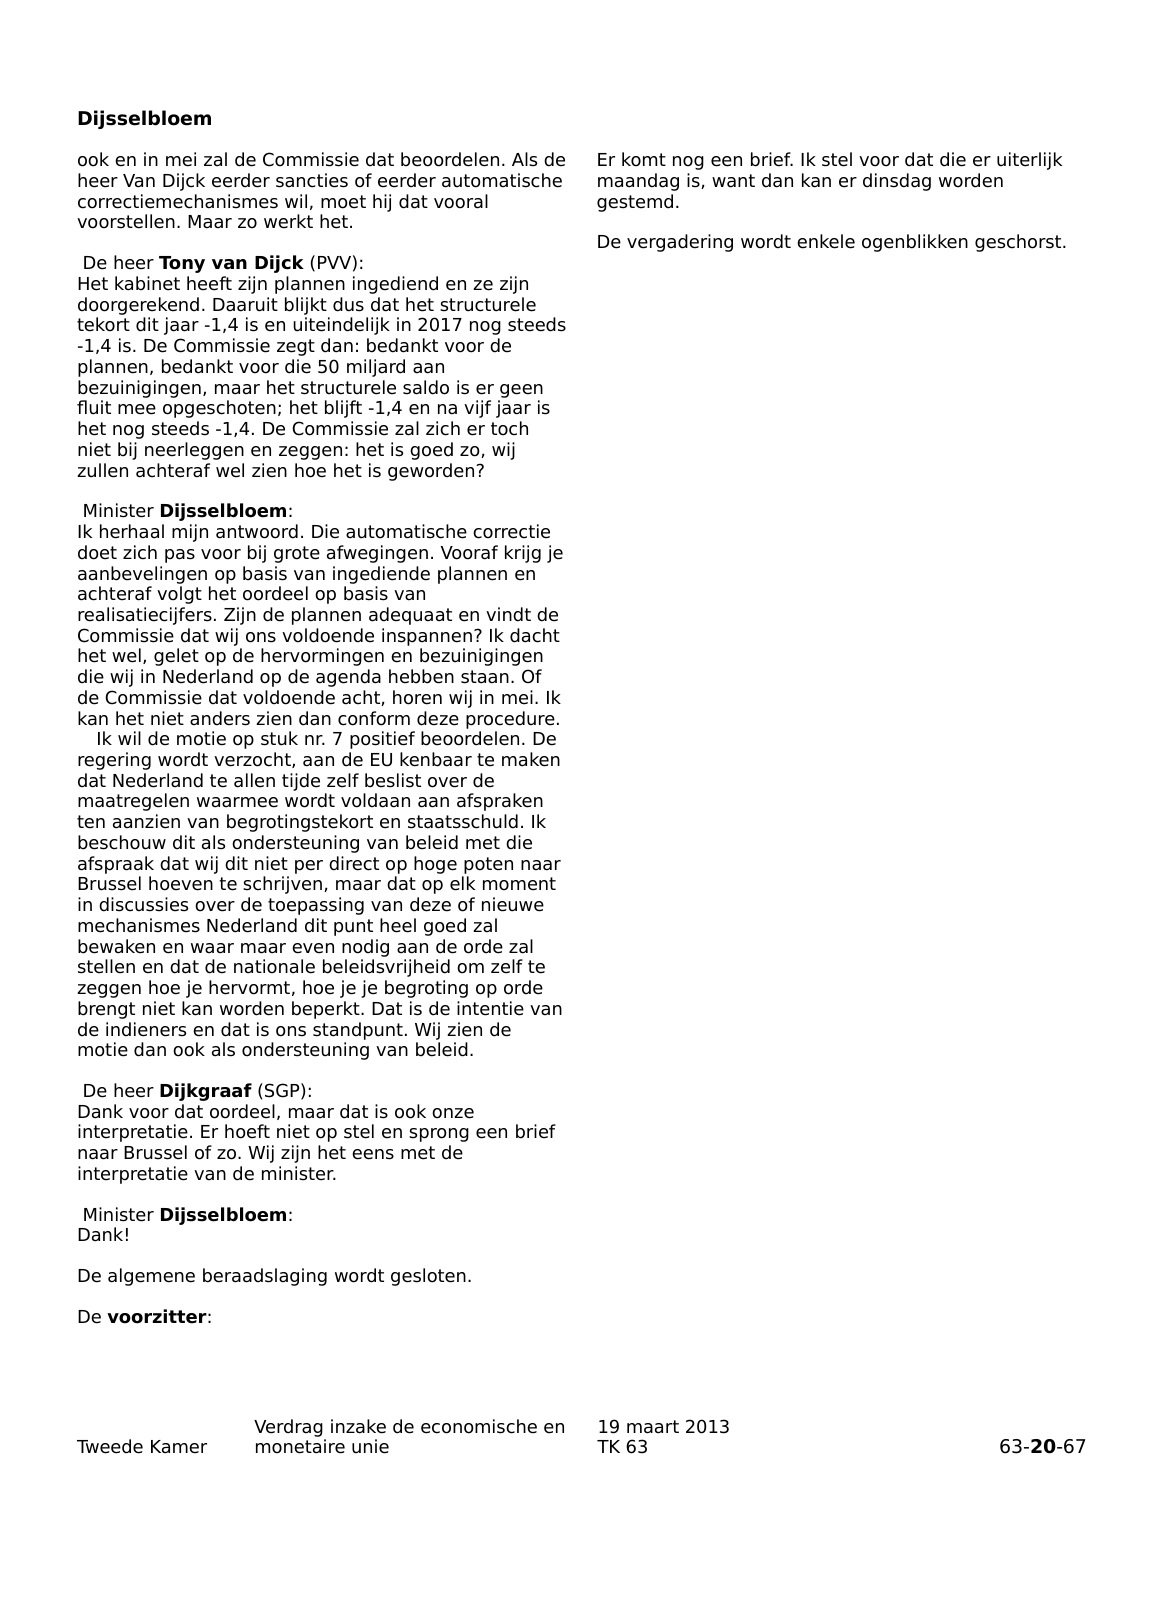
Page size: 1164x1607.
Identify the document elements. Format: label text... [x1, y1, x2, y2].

text De voorzitter: [77, 1307, 567, 1327]
text Dank voor dat oordeel, maar dat is ook onze interpretatie. Er hoeft niet op stel en sprong een brief naar Brussel of zo. Wij zijn het eens met de interpretatie van de minister. [77, 1102, 567, 1184]
text De algemene beraadslaging wordt gesloten. [77, 1266, 567, 1287]
text De heer Tony van Dijck (PVV): [77, 253, 567, 274]
text Ik herhaal mijn antwoord. Die automatische correctie doet zich pas voor bij grote afwegingen. Vooraf krijg je aanbevelingen op basis van ingediende plannen en achteraf volgt het oordeel op basis van realisatiecijfers. Zijn de plannen adequaat en vindt de Commissie dat wij ons voldoende inspannen? Ik dacht het wel, gelet op de hervormingen en bezuinigingen die wij in Nederland op de agenda hebben staan. Of de Commissie dat voldoende acht, horen wij in mei. Ik kan het niet anders zien dan conform deze procedure. [77, 522, 567, 729]
text De vergadering wordt enkele ogenblikken geschorst. [596, 232, 1087, 253]
text De heer Dijkgraaf (SGP): [77, 1081, 567, 1102]
text Minister Dijsselbloem: [77, 1204, 567, 1225]
text ook en in mei zal de Commissie dat beoordelen. Als de heer Van Dijck eerder sancties of eerder automatische correctiemechanismes wil, moet hij dat vooral voorstellen. Maar zo werkt het. [77, 150, 567, 233]
text Er komt nog een brief. Ik stel voor dat die er uiterlijk maandag is, want dan kan er dinsdag worden gestemd. [596, 150, 1087, 212]
text Dank! [77, 1225, 567, 1246]
text Ik wil de motie op stuk nr. 7 positief beoordelen. De regering wordt verzocht, aan de EU kenbaar te maken dat Nederland te allen tijde zelf beslist over de maatregelen waarmee wordt voldaan aan afspraken ten aanzien van begrotingstekort en staatsschuld. Ik beschouw dit als ondersteuning van beleid met die afspraak dat wij dit niet per direct op hoge poten naar Brussel hoeven te schrijven, maar dat op elk moment in discussies over de toepassing van deze of nieuwe mechanismes Nederland dit punt heel goed zal bewaken en waar maar even nodig aan de orde zal stellen en dat de nationale beleidsvrijheid om zelf te zeggen hoe je hervormt, hoe je je begroting op orde brengt niet kan worden beperkt. Dat is de intentie van de indieners en dat is ons standpunt. Wij zien de motie dan ook als ondersteuning van beleid. [77, 729, 567, 1061]
text Het kabinet heeft zijn plannen ingediend en ze zijn doorgerekend. Daaruit blijkt dus dat het structurele tekort dit jaar -1,4 is en uiteindelijk in 2017 nog steeds -1,4 is. De Commissie zegt dan: bedankt voor de plannen, bedankt voor die 50 miljard aan bezuinigingen, maar het structurele saldo is er geen fluit mee opgeschoten; het blijft -1,4 en na vijf jaar is het nog steeds -1,4. De Commissie zal zich er toch niet bij neerleggen en zeggen: het is goed zo, wij zullen achteraf wel zien hoe het is geworden? [77, 274, 567, 481]
text Minister Dijsselbloem: [77, 501, 567, 522]
